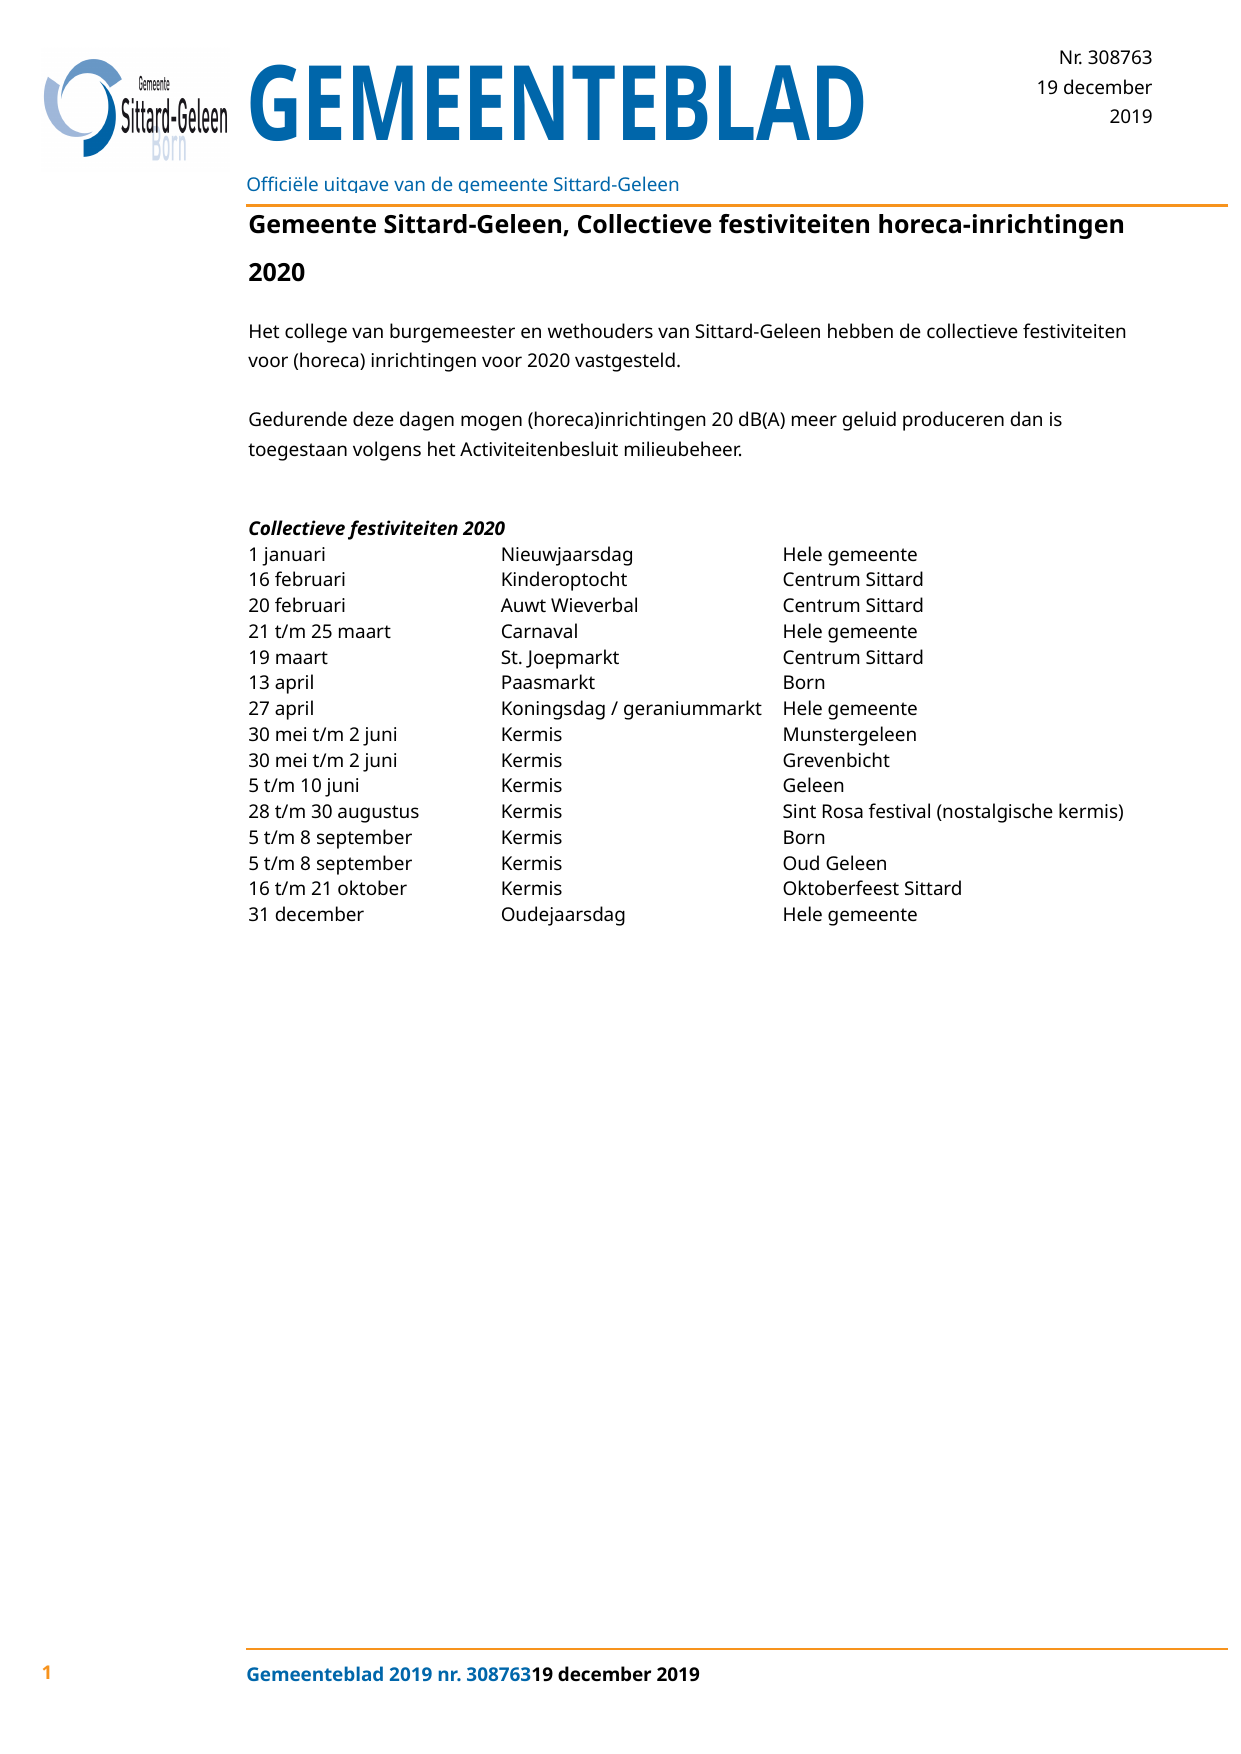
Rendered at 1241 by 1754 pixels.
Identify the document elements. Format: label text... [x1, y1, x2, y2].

table_cell Hele gemeente [783, 901, 1152, 927]
table_cell 13 april [248, 670, 501, 695]
text Het college van burgemeester en wethouders van Sittard-Geleen hebben de collectieve festiviteiten voor (horeca) inrichtingen voor 2020 vastgesteld. [248, 318, 1152, 373]
table_cell Kermis [501, 747, 782, 772]
table_cell Paasmarkt [501, 670, 782, 695]
table_cell Kermis [501, 721, 782, 747]
table_cell Born [783, 670, 1152, 695]
table_header Collectieve festiviteiten 2020 [248, 515, 1152, 541]
table_cell Hele gemeente [783, 541, 1152, 567]
table_cell Hele gemeente [783, 618, 1152, 644]
table_cell 20 februari [248, 593, 501, 618]
table_cell 1 januari [248, 541, 501, 567]
text Gedurende deze dagen mogen (horeca)inrichtingen 20 dB(A) meer geluid produceren dan is toegestaan volgens het Activiteitenbesluit milieubeheer. [248, 407, 1152, 462]
table_cell 27 april [248, 695, 501, 721]
table_cell Auwt Wieverbal [501, 593, 782, 618]
table_cell 28 t/m 30 augustus [248, 798, 501, 824]
table_cell 5 t/m 8 september [248, 850, 501, 875]
picture [41, 47, 231, 172]
table_cell Centrum Sittard [783, 567, 1152, 592]
table_cell 5 t/m 8 september [248, 824, 501, 850]
table_cell Kinderoptocht [501, 567, 782, 592]
table_cell 16 t/m 21 oktober [248, 875, 501, 901]
table_cell Oudejaarsdag [501, 901, 782, 927]
table_cell Geleen [783, 773, 1152, 798]
table_cell Centrum Sittard [783, 593, 1152, 618]
table_cell 30 mei t/m 2 juni [248, 747, 501, 772]
table_cell Kermis [501, 798, 782, 824]
table_cell 30 mei t/m 2 juni [248, 721, 501, 747]
table_cell Grevenbicht [783, 747, 1152, 772]
table_cell 21 t/m 25 maart [248, 618, 501, 644]
table_cell Hele gemeente [783, 695, 1152, 721]
table_cell St. Joepmarkt [501, 644, 782, 669]
table_cell 19 maart [248, 644, 501, 669]
table_cell Koningsdag / geraniummarkt [501, 695, 782, 721]
table_cell 5 t/m 10 juni [248, 773, 501, 798]
table_cell Kermis [501, 773, 782, 798]
table_cell Munstergeleen [783, 721, 1152, 747]
table_cell Oud Geleen [783, 850, 1152, 875]
table_cell Born [783, 824, 1152, 850]
table_cell Oktoberfeest Sittard [783, 875, 1152, 901]
table_cell Sint Rosa festival (nostalgische kermis) [783, 798, 1152, 824]
table_cell Kermis [501, 824, 782, 850]
table_cell 16 februari [248, 567, 501, 592]
text Gemeente Sittard-Geleen, Collectieve festiviteiten horeca-inrichtingen 2020 [248, 207, 1152, 288]
table_cell Nieuwjaarsdag [501, 541, 782, 567]
table_cell Centrum Sittard [783, 644, 1152, 669]
table_cell Kermis [501, 850, 782, 875]
table_cell 31 december [248, 901, 501, 927]
table_cell Kermis [501, 875, 782, 901]
table_cell Carnaval [501, 618, 782, 644]
